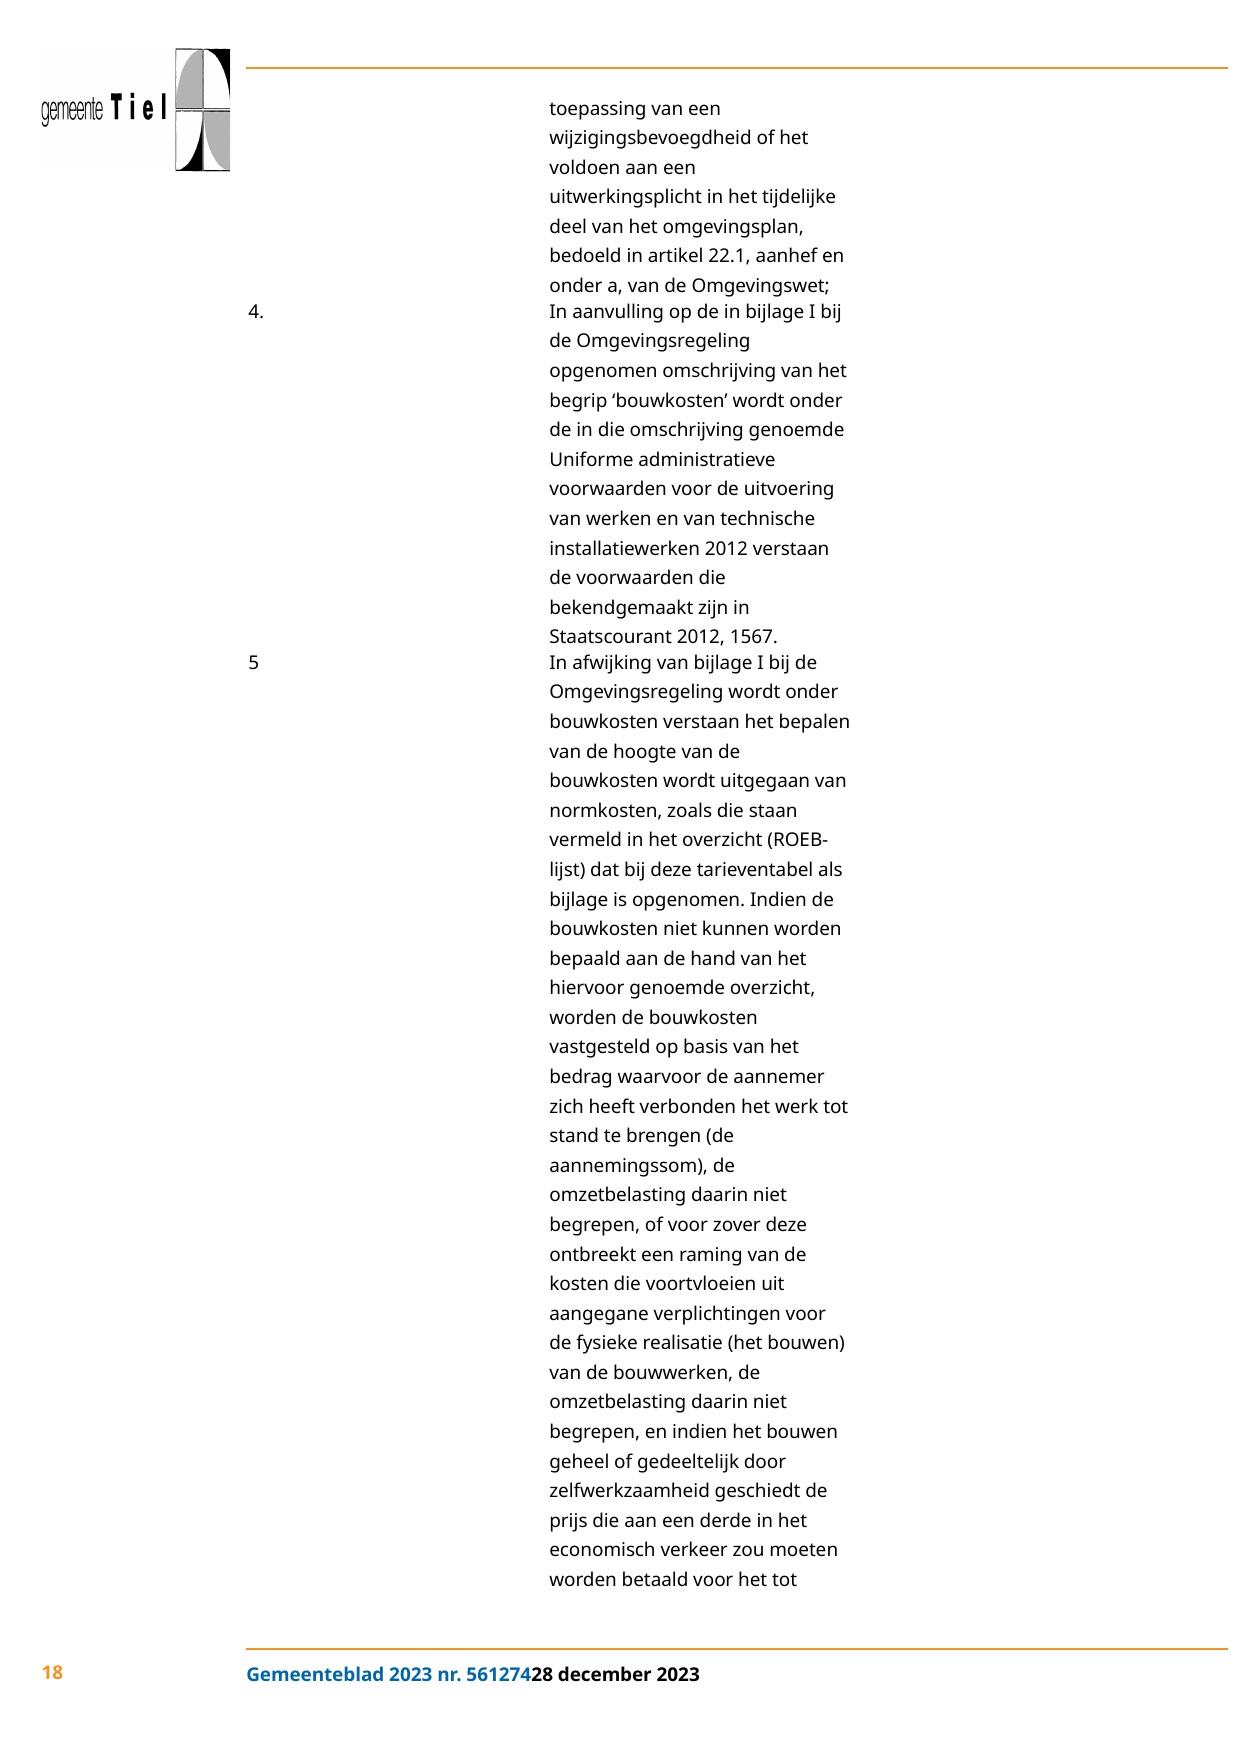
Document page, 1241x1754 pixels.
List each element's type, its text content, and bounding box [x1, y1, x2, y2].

table_cell [850, 649, 1152, 1592]
table_cell [850, 298, 1152, 649]
table_cell [850, 95, 1152, 298]
table_cell 4. [248, 298, 549, 649]
table_cell toepassing van een wijzigingsbevoegdheid of het voldoen aan een uitwerkingsplicht in het tijdelijke deel van het omgevingsplan, bedoeld in artikel 22.1, aanhef en onder a, van de Omgevingswet; [549, 95, 850, 298]
table_cell In aanvulling op de in bijlage I bij de Omgevingsregeling opgenomen omschrijving van het begrip ‘bouwkosten’ wordt onder de in die omschrijving genoemde Uniforme administratieve voorwaarden voor de uitvoering van werken en van technische installatiewerken 2012 verstaan de voorwaarden die bekendgemaakt zijn in Staatscourant 2012, 1567. [549, 298, 850, 649]
table_cell - [248, 95, 549, 298]
picture [41, 47, 231, 172]
table_cell In afwijking van bijlage I bij de Omgevingsregeling wordt onder bouwkosten verstaan het bepalen van de hoogte van de bouwkosten wordt uitgegaan van normkosten, zoals die staan vermeld in het overzicht (ROEB-lijst) dat bij deze tarieventabel als bijlage is opgenomen. Indien de bouwkosten niet kunnen worden bepaald aan de hand van het hiervoor genoemde overzicht, worden de bouwkosten vastgesteld op basis van het bedrag waarvoor de aannemer zich heeft verbonden het werk tot stand te brengen (de aannemingssom), de omzetbelasting daarin niet begrepen, of voor zover deze ontbreekt een raming van de kosten die voortvloeien uit aangegane verplichtingen voor de fysieke realisatie (het bouwen) van de bouwwerken, de omzetbelasting daarin niet begrepen, en indien het bouwen geheel of gedeeltelijk door zelfwerkzaamheid geschiedt de prijs die aan een derde in het economisch verkeer zou moeten worden betaald voor het tot [549, 649, 850, 1592]
table_cell 5 [248, 649, 549, 1592]
